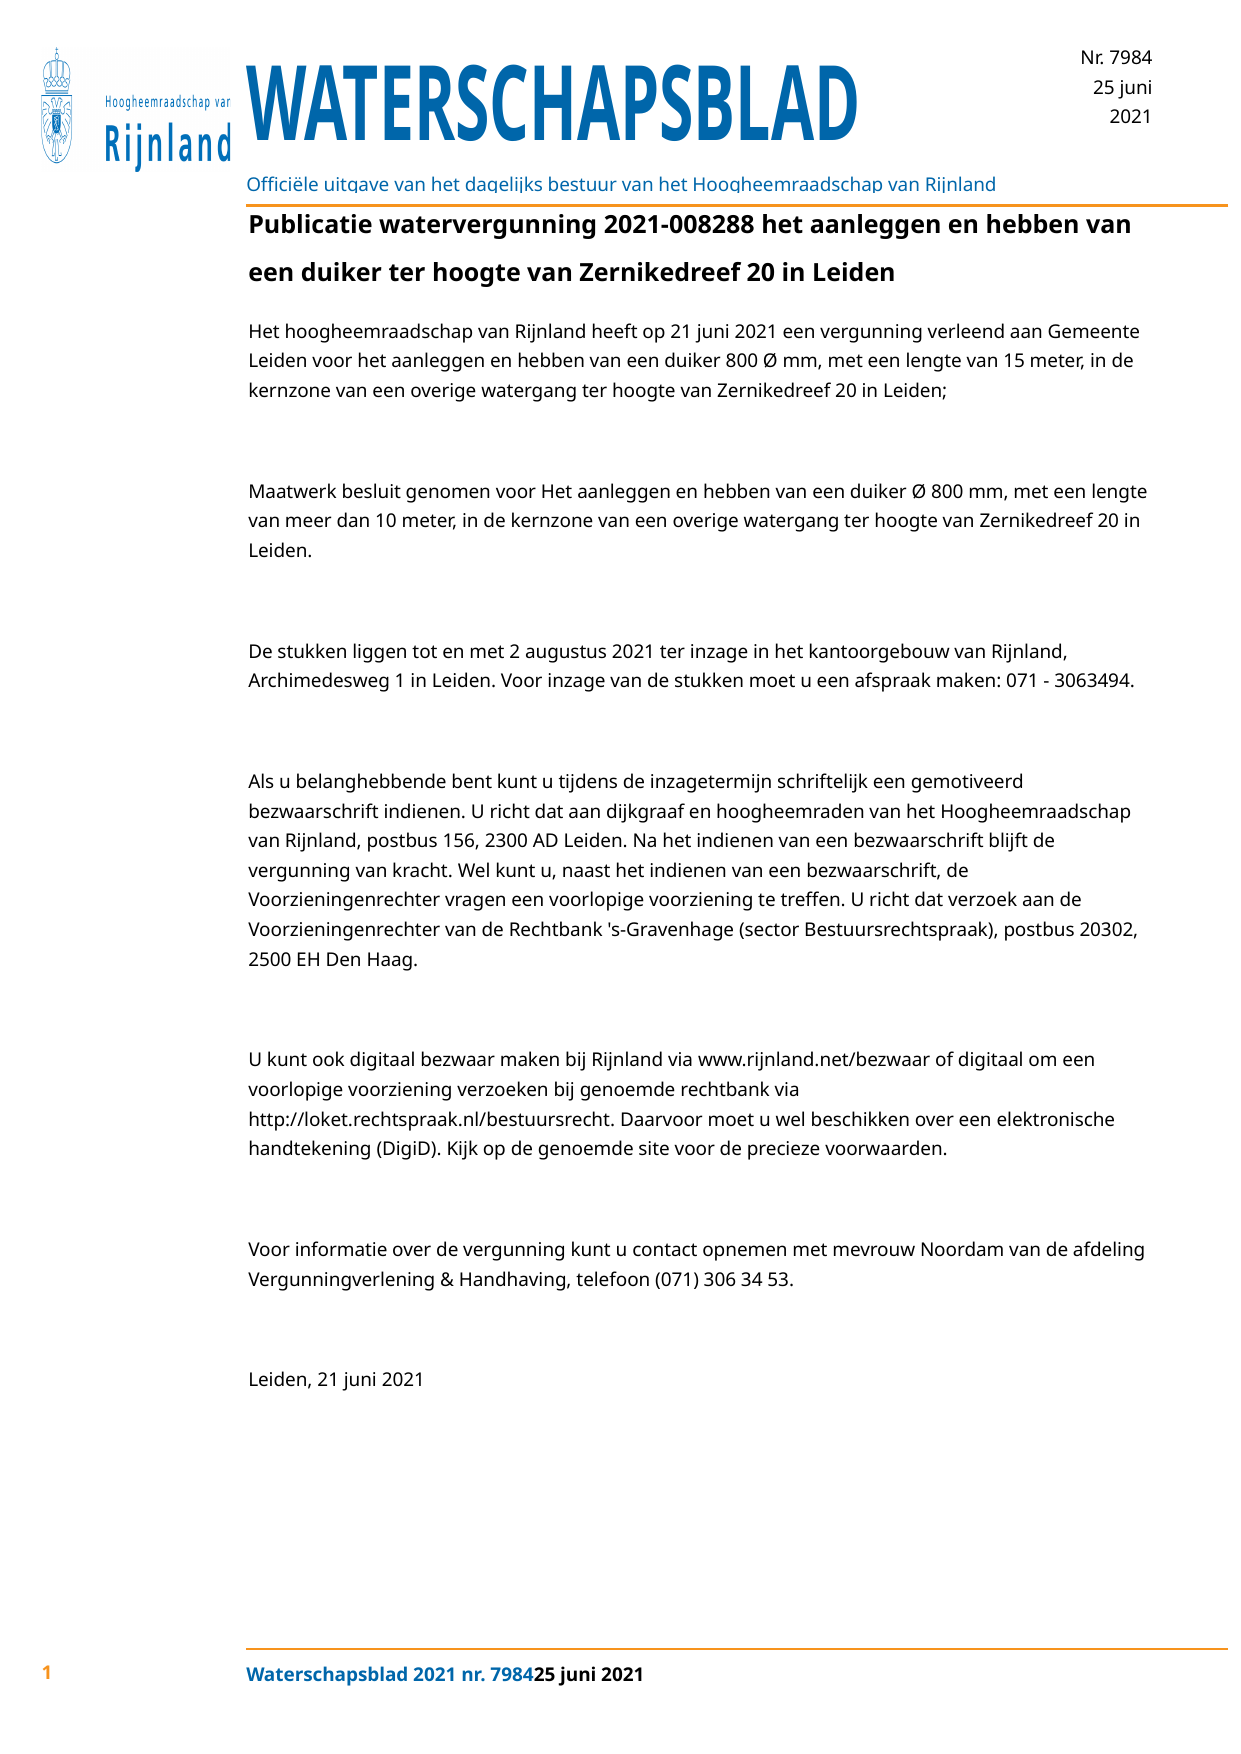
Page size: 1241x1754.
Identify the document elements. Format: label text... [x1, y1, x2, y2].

text Leiden, 21 juni 2021 [248, 1367, 1152, 1392]
picture [41, 47, 231, 172]
text Als u belanghebbende bent kunt u tijdens de inzagetermijn schriftelijk een gemotiveerd bezwaarschrift indienen. U richt dat aan dijkgraaf en hoogheemraden van het Hoogheemraadschap van Rijnland, postbus 156, 2300 AD Leiden. Na het indienen van een bezwaarschrift blijft de vergunning van kracht. Wel kunt u, naast het indienen van een bezwaarschrift, de Voorzieningenrechter vragen een voorlopige voorziening te treffen. U richt dat verzoek aan de Voorzieningenrechter van de Rechtbank 's-Gravenhage (sector Bestuursrechtspraak), postbus 20302, 2500 EH Den Haag. [248, 768, 1152, 972]
text Het hoogheemraadschap van Rijnland heeft op 21 juni 2021 een vergunning verleend aan Gemeente Leiden voor het aanleggen en hebben van een duiker 800 Ø mm, met een lengte van 15 meter, in de kernzone van een overige watergang ter hoogte van Zernikedreef 20 in Leiden; [248, 318, 1152, 403]
text U kunt ook digitaal bezwaar maken bij Rijnland via www.rijnland.net/bezwaar of digitaal om een voorlopige voorziening verzoeken bij genoemde rechtbank via http://loket.rechtspraak.nl/bestuursrecht. Daarvoor moet u wel beschikken over een elektronische handtekening (DigiD). Kijk op de genoemde site voor de precieze voorwaarden. [248, 1047, 1152, 1161]
text Maatwerk besluit genomen voor Het aanleggen en hebben van een duiker Ø 800 mm, met een lengte van meer dan 10 meter, in de kernzone van een overige watergang ter hoogte van Zernikedreef 20 in Leiden. [248, 478, 1152, 563]
text De stukken liggen tot en met 2 augustus 2021 ter inzage in het kantoorgebouw van Rijnland, Archimedesweg 1 in Leiden. Voor inzage van de stukken moet u een afspraak maken: 071 - 3063494. [248, 638, 1152, 693]
text Voor informatie over de vergunning kunt u contact opnemen met mevrouw Noordam van de afdeling Vergunningverlening & Handhaving, telefoon (071) 306 34 53. [248, 1236, 1152, 1292]
text Publicatie watervergunning 2021-008288 het aanleggen en hebben van een duiker ter hoogte van Zernikedreef 20 in Leiden [248, 207, 1152, 288]
